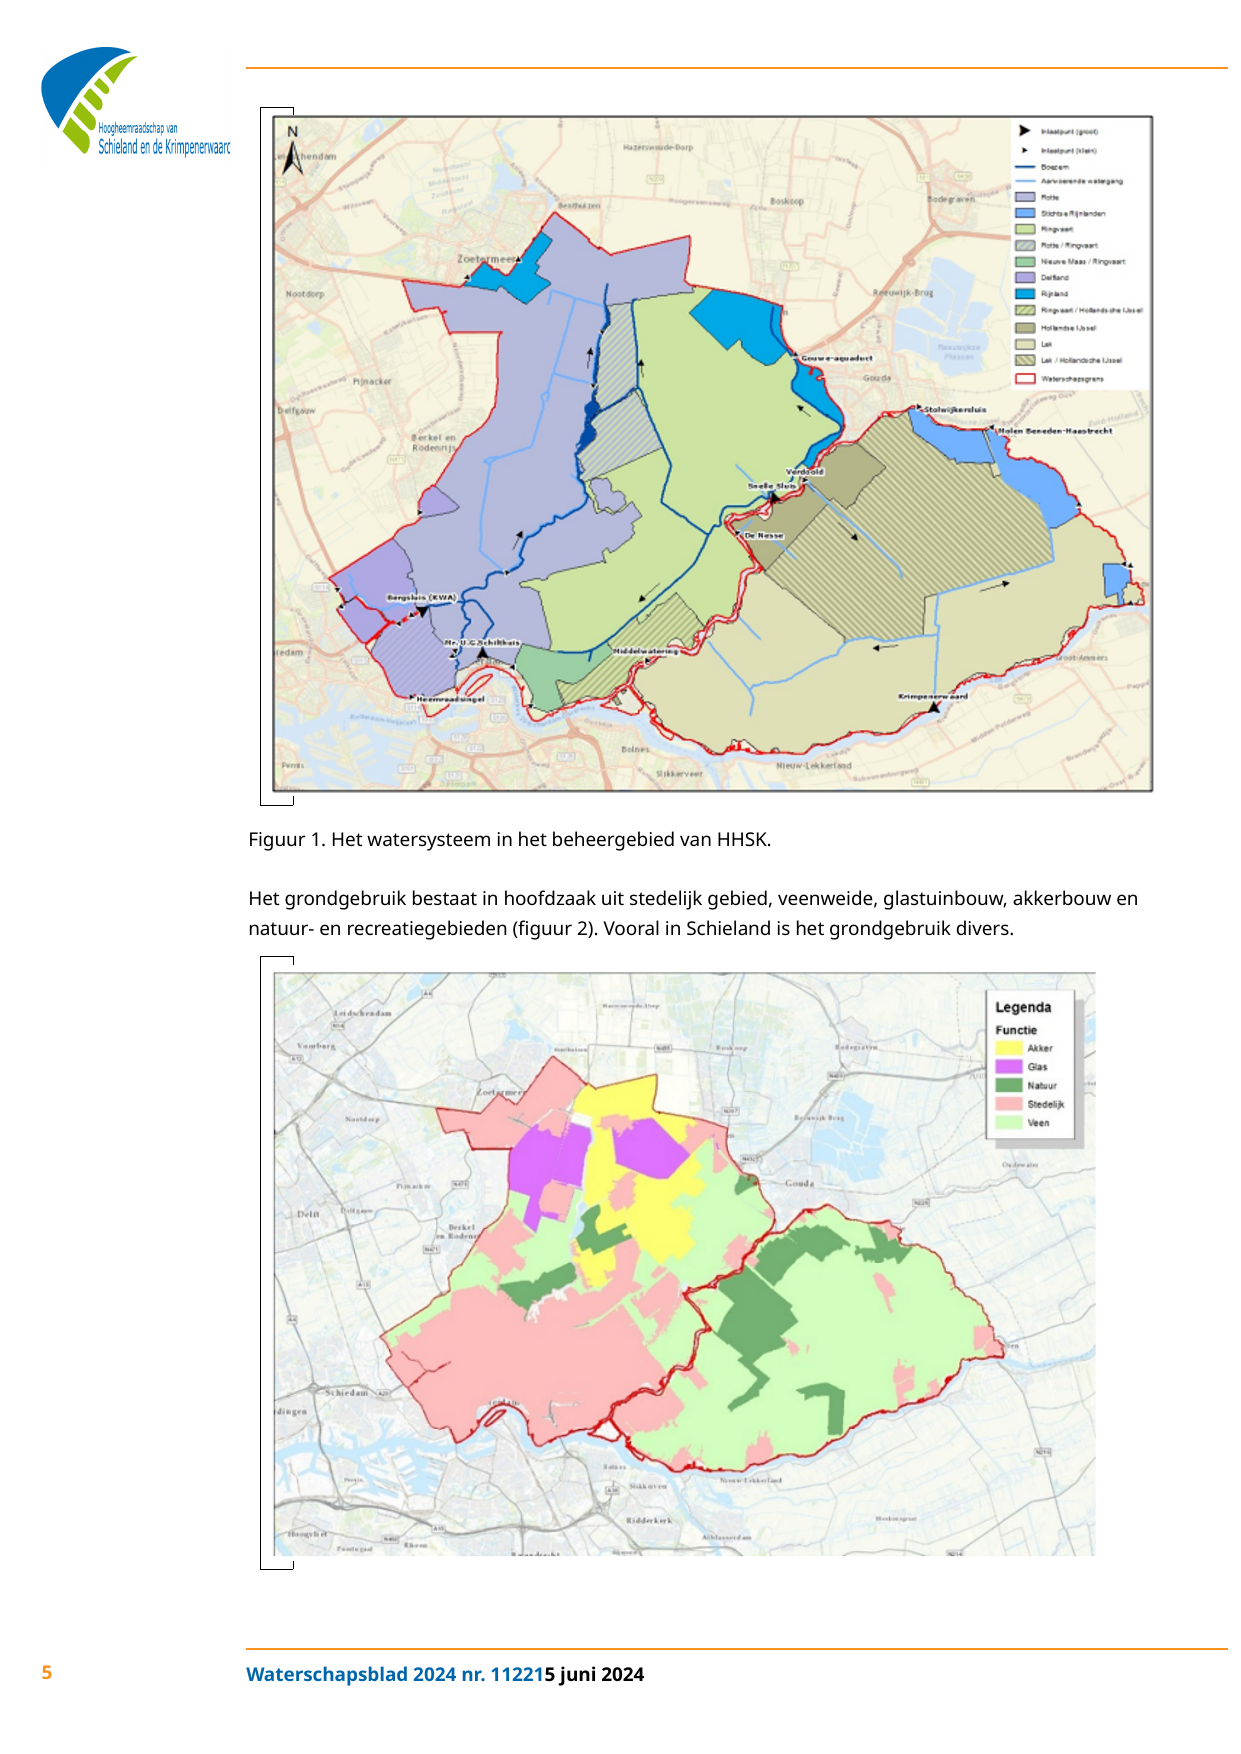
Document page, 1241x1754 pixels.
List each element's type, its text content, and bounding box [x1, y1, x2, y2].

text Het grondgebruik bestaat in hoofdzaak uit stedelijk gebied, veenweide, glastuinbouw, akkerbouw en natuur- en recreatiegebieden (figuur 2). Vooral in Schieland is het grondgebruik divers. [248, 885, 1152, 941]
picture [268, 965, 1096, 1561]
picture [41, 47, 231, 172]
text Figuur 1. Het watersysteem in het beheergebied van HHSK. [248, 826, 1152, 852]
picture [268, 115, 1155, 796]
